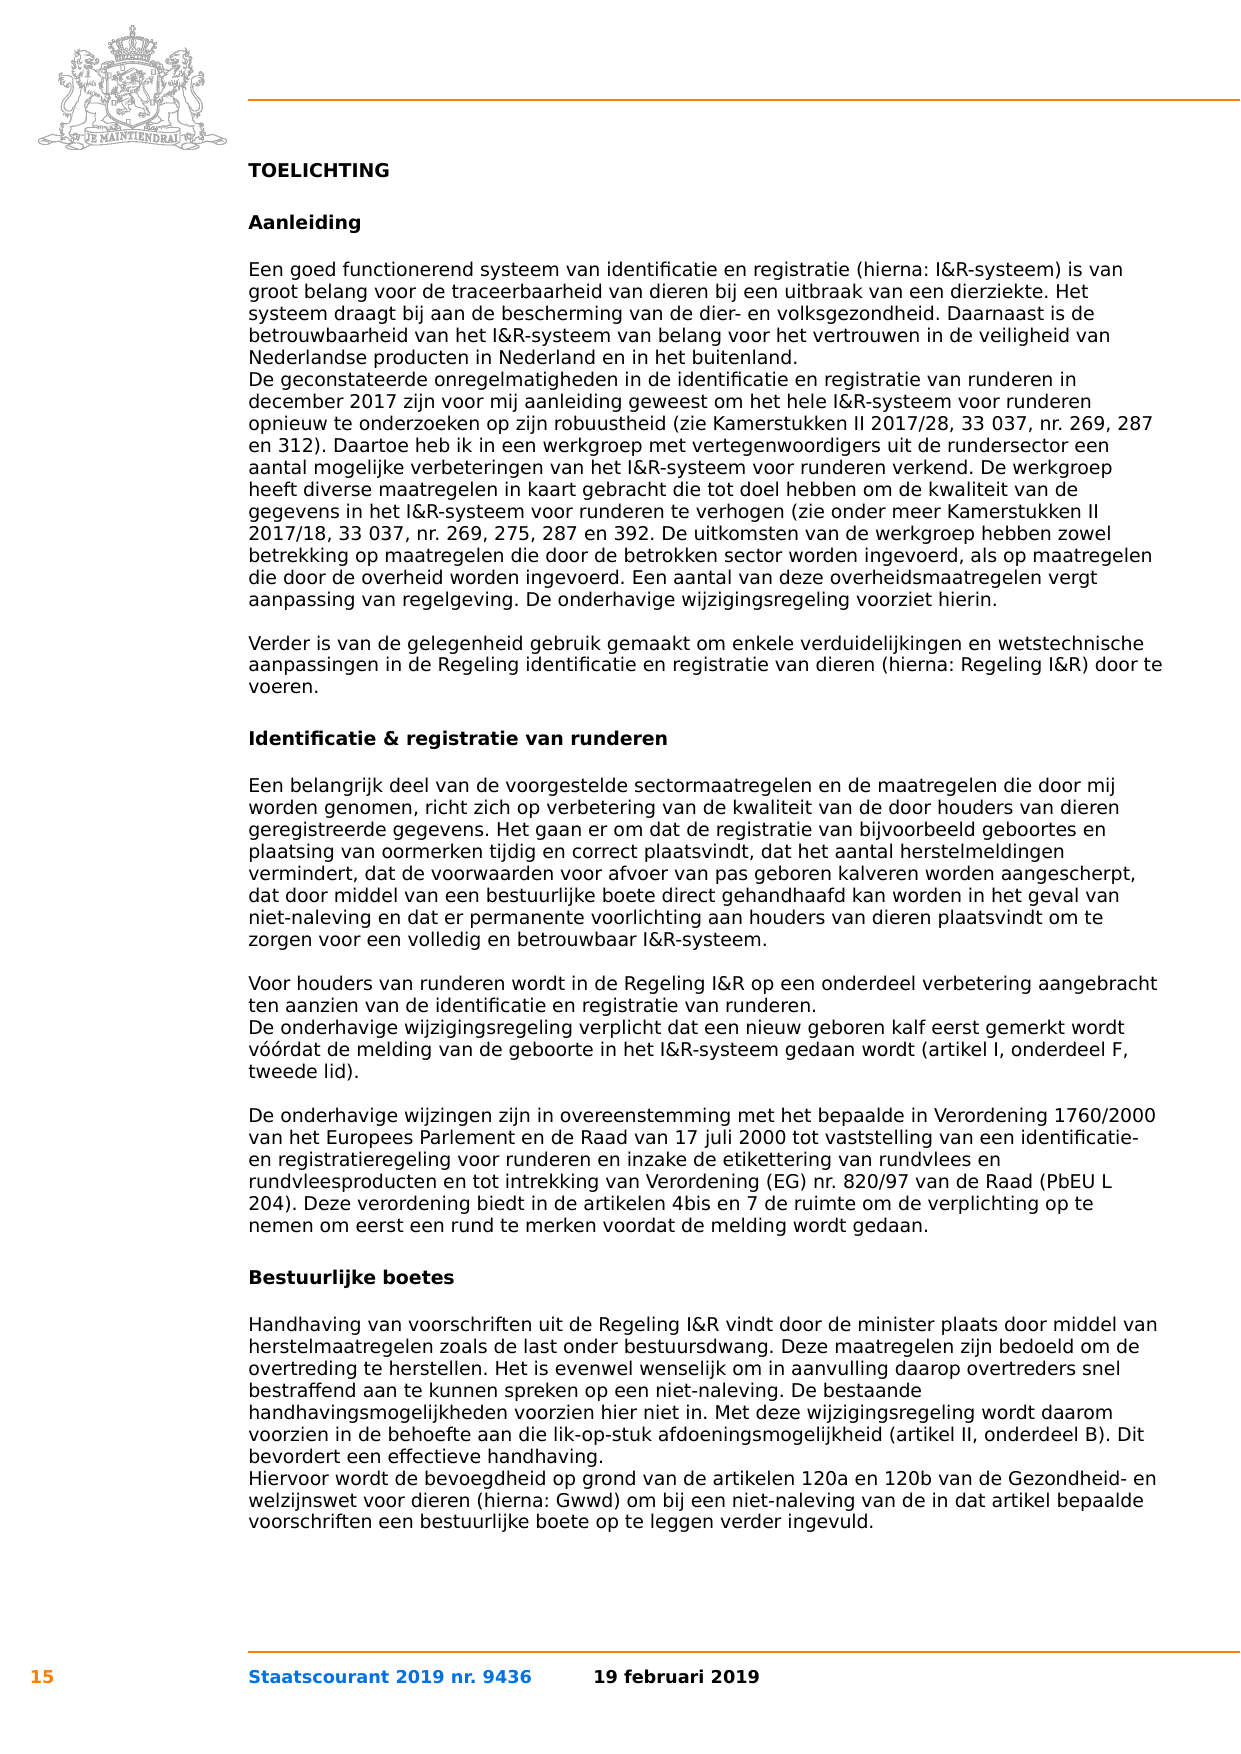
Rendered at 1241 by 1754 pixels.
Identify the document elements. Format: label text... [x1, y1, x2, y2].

text Verder is van de gelegenheid gebruik gemaakt om enkele verduidelijkingen en wetstechnische aanpassingen in de Regeling identificatie en registratie van dieren (hierna: Regeling I&R) door te voeren. [248, 632, 1163, 698]
text Hiervoor wordt de bevoegdheid op grond van de artikelen 120a en 120b van de Gezondheid- en welzijnswet voor dieren (hierna: Gwwd) om bij een niet-naleving van de in dat artikel bepaalde voorschriften een bestuurlijke boete op te leggen verder ingevuld. [248, 1467, 1163, 1533]
text De onderhavige wijzigingsregeling verplicht dat een nieuw geboren kalf eerst gemerkt wordt vóórdat de melding van de geboorte in het I&R-systeem gedaan wordt (artikel I, onderdeel F, tweede lid). [248, 1017, 1163, 1083]
text Een goed functionerend systeem van identificatie en registratie (hierna: I&R-systeem) is van groot belang voor de traceerbaarheid van dieren bij een uitbraak van een dierziekte. Het systeem draagt bij aan de bescherming van de dier- en volksgezondheid. Daarnaast is de betrouwbaarheid van het I&R-systeem van belang voor het vertrouwen in de veiligheid van Nederlandse producten in Nederland en in het buitenland. [248, 259, 1163, 369]
subtitle TOELICHTING [248, 160, 1163, 182]
text De onderhavige wijzingen zijn in overeenstemming met het bepaalde in Verordening 1760/2000 van het Europees Parlement en de Raad van 17 juli 2000 tot vaststelling van een identificatie- en registratieregeling voor runderen en inzake de etikettering van rundvlees en rundvleesproducten en tot intrekking van Verordening (EG) nr. 820/97 van de Raad (PbEU L 204). Deze verordening biedt in de artikelen 4bis en 7 de ruimte om de verplichting op te nemen om eerst een rund te merken voordat de melding wordt gedaan. [248, 1105, 1163, 1237]
picture [38, 25, 227, 150]
text Voor houders van runderen wordt in de Regeling I&R op een onderdeel verbetering aangebracht ten aanzien van de identificatie en registratie van runderen. [248, 973, 1163, 1017]
text De geconstateerde onregelmatigheden in de identificatie en registratie van runderen in december 2017 zijn voor mij aanleiding geweest om het hele I&R-systeem voor runderen opnieuw te onderzoeken op zijn robuustheid (zie Kamerstukken II 2017/28, 33 037, nr. 269, 287 en 312). Daartoe heb ik in een werkgroep met vertegenwoordigers uit de rundersector een aantal mogelijke verbeteringen van het I&R-systeem voor runderen verkend. De werkgroep heeft diverse maatregelen in kaart gebracht die tot doel hebben om de kwaliteit van de gegevens in het I&R-systeem voor runderen te verhogen (zie onder meer Kamerstukken II 2017/18, 33 037, nr. 269, 275, 287 en 392. De uitkomsten van de werkgroep hebben zowel betrekking op maatregelen die door de betrokken sector worden ingevoerd, als op maatregelen die door de overheid worden ingevoerd. Een aantal van deze overheidsmaatregelen vergt aanpassing van regelgeving. De onderhavige wijzigingsregeling voorziet hierin. [248, 369, 1163, 611]
subtitle Identificatie & registratie van runderen [248, 728, 1163, 750]
text Een belangrijk deel van de voorgestelde sectormaatregelen en de maatregelen die door mij worden genomen, richt zich op verbetering van de kwaliteit van de door houders van dieren geregistreerde gegevens. Het gaan er om dat de registratie van bijvoorbeeld geboortes en plaatsing van oormerken tijdig en correct plaatsvindt, dat het aantal herstelmeldingen vermindert, dat de voorwaarden voor afvoer van pas geboren kalveren worden aangescherpt, dat door middel van een bestuurlijke boete direct gehandhaafd kan worden in het geval van niet-naleving en dat er permanente voorlichting aan houders van dieren plaatsvindt om te zorgen voor een volledig en betrouwbaar I&R-systeem. [248, 775, 1163, 951]
text Handhaving van voorschriften uit de Regeling I&R vindt door de minister plaats door middel van herstelmaatregelen zoals de last onder bestuursdwang. Deze maatregelen zijn bedoeld om de overtreding te herstellen. Het is evenwel wenselijk om in aanvulling daarop overtreders snel bestraffend aan te kunnen spreken op een niet-naleving. De bestaande handhavingsmogelijkheden voorzien hier niet in. Met deze wijzigingsregeling wordt daarom voorzien in de behoefte aan die lik-op-stuk afdoeningsmogelijkheid (artikel II, onderdeel B). Dit bevordert een effectieve handhaving. [248, 1314, 1163, 1467]
subtitle Bestuurlijke boetes [248, 1267, 1163, 1289]
subtitle Aanleiding [248, 212, 1163, 234]
